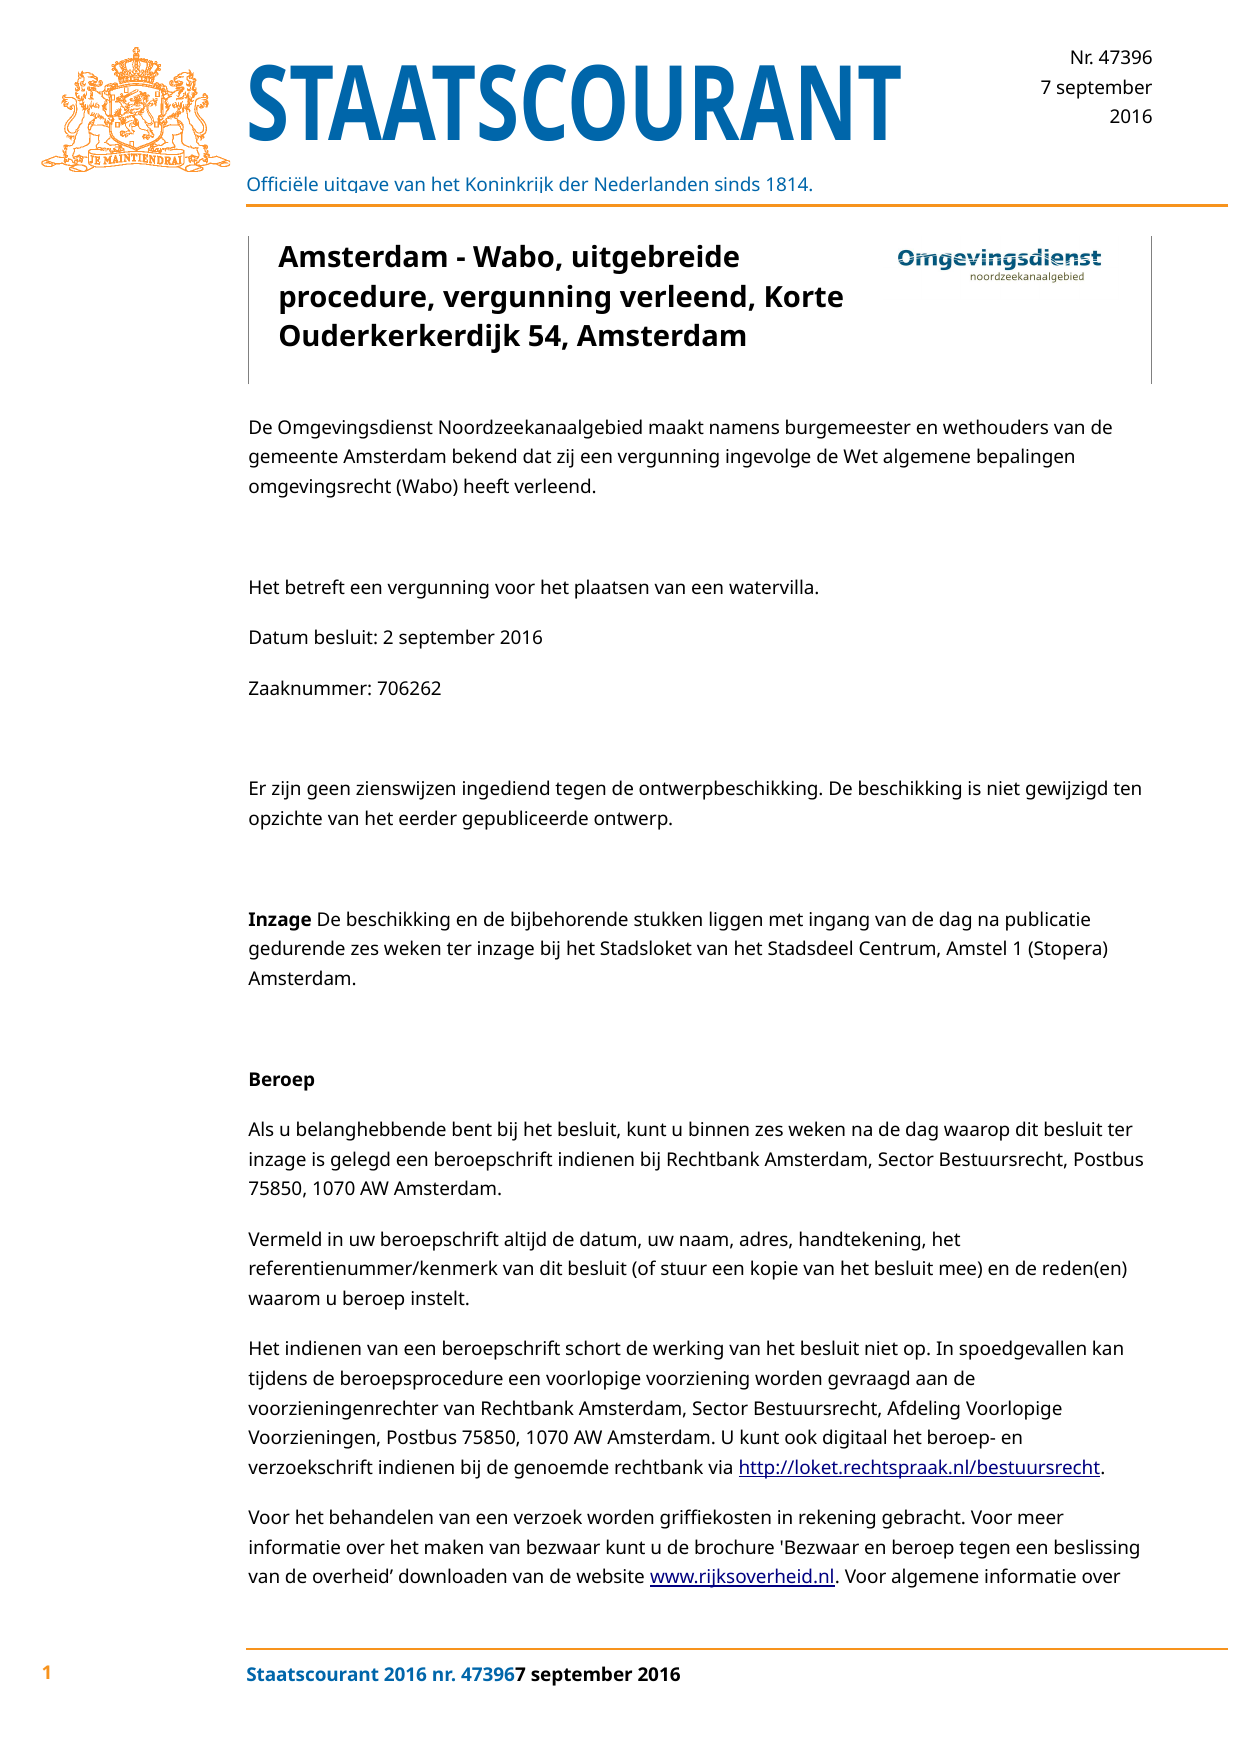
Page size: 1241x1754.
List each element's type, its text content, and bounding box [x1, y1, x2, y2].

table_header [850, 236, 1151, 384]
table_header Amsterdam - Wabo, uitgebreide procedure, vergunning verleend, Korte Ouderkerkerdijk 54, Amsterdam [249, 236, 850, 384]
text Inzage De beschikking en de bijbehorende stukken liggen met ingang van de dag na publicatie gedurende zes weken ter inzage bij het Stadsloket van het Stadsdeel Centrum, Amstel 1 (Stopera) Amsterdam. [248, 906, 1152, 991]
picture [41, 47, 231, 172]
picture [882, 236, 1119, 300]
text De Omgevingsdienst Noordzeekanaalgebied maakt namens burgemeester en wethouders van de gemeente Amsterdam bekend dat zij een vergunning ingevolge de Wet algemene bepalingen omgevingsrecht (Wabo) heeft verleend. [248, 414, 1152, 499]
text Als u belanghebbende bent bij het besluit, kunt u binnen zes weken na de dag waarop dit besluit ter inzage is gelegd een beroepschrift indienen bij Rechtbank Amsterdam, Sector Bestuursrecht, Postbus 75850, 1070 AW Amsterdam. [248, 1116, 1152, 1201]
text Het betreft een vergunning voor het plaatsen van een watervilla. [248, 574, 1152, 600]
text Voor het behandelen van een verzoek worden griffiekosten in rekening gebracht. Voor meer informatie over het maken van bezwaar kunt u de brochure 'Bezwaar en beroep tegen een beslissing van de overheid’ downloaden van de website www.rijksoverheid.nl. Voor algemene informatie over [248, 1504, 1152, 1589]
text Datum besluit: 2 september 2016 [248, 624, 1152, 650]
text Er zijn geen zienswijzen ingediend tegen de ontwerpbeschikking. De beschikking is niet gewijzigd ten opzichte van het eerder gepubliceerde ontwerp. [248, 776, 1152, 831]
text Het indienen van een beroepschrift schort de werking van het besluit niet op. In spoedgevallen kan tijdens de beroepsprocedure een voorlopige voorziening worden gevraagd aan de voorzieningenrechter van Rechtbank Amsterdam, Sector Bestuursrecht, Afdeling Voorlopige Voorzieningen, Postbus 75850, 1070 AW Amsterdam. U kunt ook digitaal het beroep- en verzoekschrift indienen bij de genoemde rechtbank via http://loket.rechtspraak.nl/bestuursrecht. [248, 1336, 1152, 1480]
text Vermeld in uw beroepschrift altijd de datum, uw naam, adres, handtekening, het referentienummer/kenmerk van dit besluit (of stuur een kopie van het besluit mee) en de reden(en) waarom u beroep instelt. [248, 1226, 1152, 1311]
text Zaaknummer: 706262 [248, 675, 1152, 701]
text Beroep [248, 1066, 1152, 1092]
